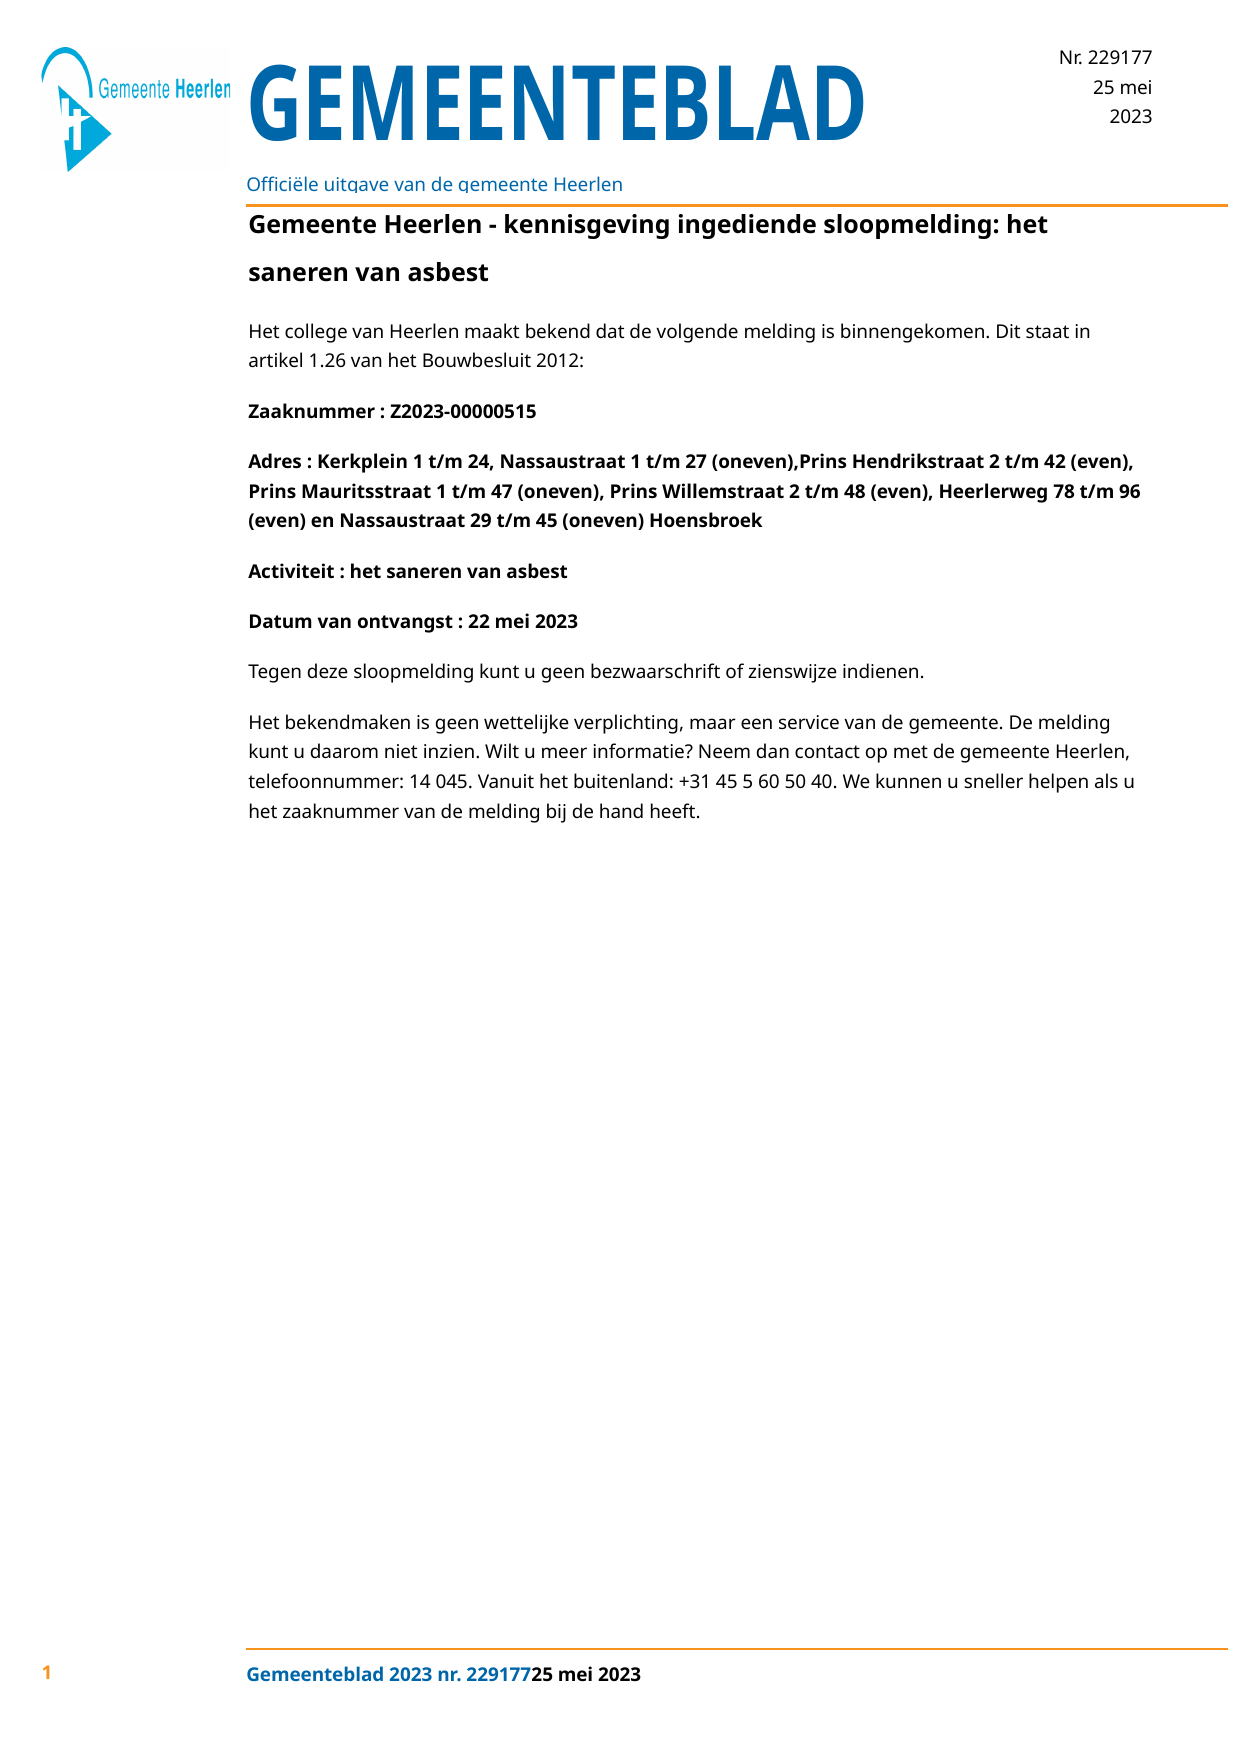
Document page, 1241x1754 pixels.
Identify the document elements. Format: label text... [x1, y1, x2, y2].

text Adres : Kerkplein 1 t/m 24, Nassaustraat 1 t/m 27 (oneven),Prins Hendrikstraat 2 t/m 42 (even), Prins Mauritsstraat 1 t/m 47 (oneven), Prins Willemstraat 2 t/m 48 (even), Heerlerweg 78 t/m 96 (even) en Nassaustraat 29 t/m 45 (oneven) Hoensbroek [248, 448, 1152, 533]
text Het college van Heerlen maakt bekend dat de volgende melding is binnengekomen. Dit staat in artikel 1.26 van het Bouwbesluit 2012: [248, 318, 1152, 373]
text Gemeente Heerlen - kennisgeving ingediende sloopmelding: het saneren van asbest [248, 207, 1152, 288]
text Datum van ontvangst : 22 mei 2023 [248, 608, 1152, 634]
picture [41, 47, 231, 172]
text Tegen deze sloopmelding kunt u geen bezwaarschrift of zienswijze indienen. [248, 659, 1152, 684]
text Activiteit : het saneren van asbest [248, 558, 1152, 584]
text Zaaknummer : Z2023-00000515 [248, 398, 1152, 424]
picture [41, 47, 59, 70]
text Het bekendmaken is geen wettelijke verplichting, maar een service van de gemeente. De melding kunt u daarom niet inzien. Wilt u meer informatie? Neem dan contact op met de gemeente Heerlen, telefoonnummer: 14 045. Vanuit het buitenland: +31 45 5 60 50 40. We kunnen u sneller helpen als u het zaaknummer van de melding bij de hand heeft. [248, 709, 1152, 824]
